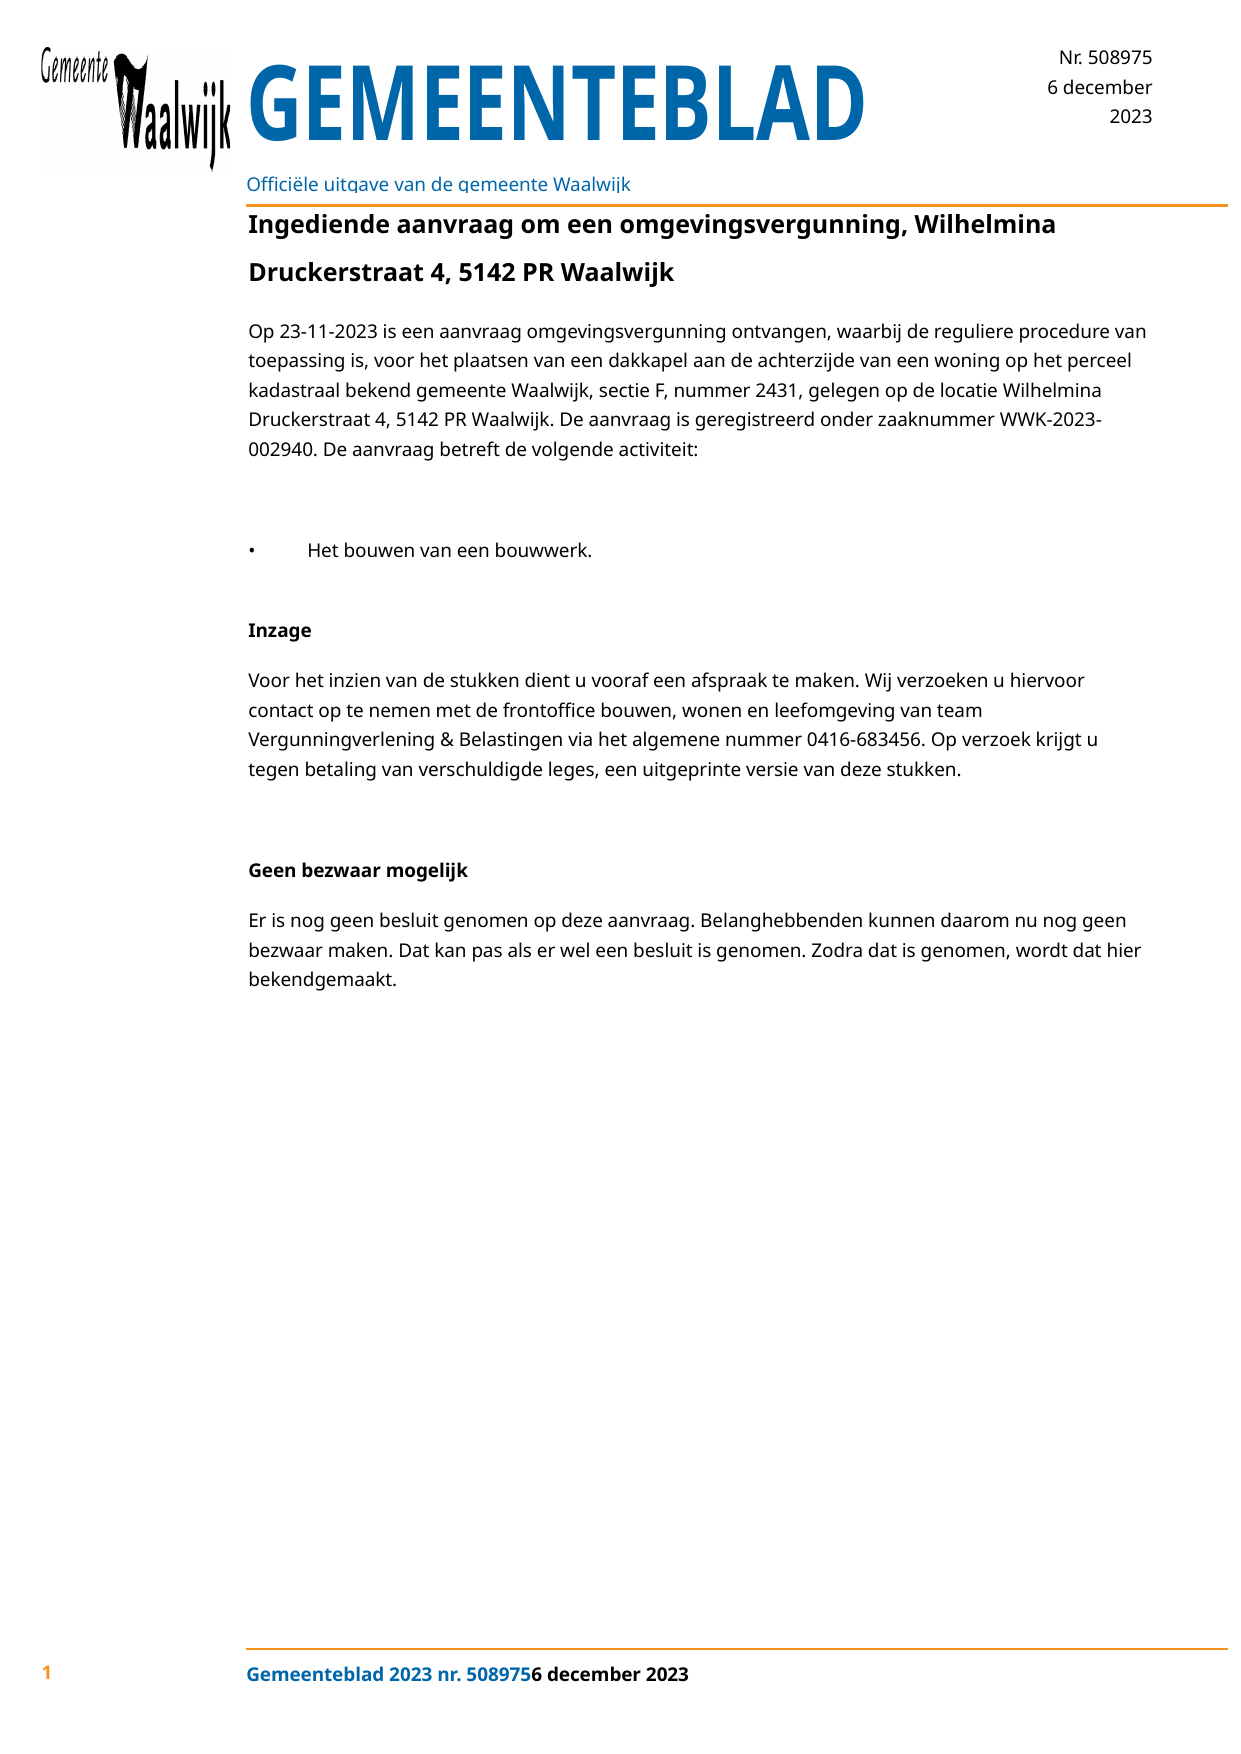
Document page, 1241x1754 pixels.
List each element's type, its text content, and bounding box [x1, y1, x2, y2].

text Ingediende aanvraag om een omgevingsvergunning, Wilhelmina Druckerstraat 4, 5142 PR Waalwijk [248, 207, 1152, 288]
text Op 23-11-2023 is een aanvraag omgevingsvergunning ontvangen, waarbij de reguliere procedure van toepassing is, voor het plaatsen van een dakkapel aan de achterzijde van een woning op het perceel kadastraal bekend gemeente Waalwijk, sectie F, nummer 2431, gelegen op de locatie Wilhelmina Druckerstraat 4, 5142 PR Waalwijk. De aanvraag is geregistreerd onder zaaknummer WWK-2023-002940. De aanvraag betreft de volgende activiteit: [248, 318, 1152, 462]
text Geen bezwaar mogelijk [248, 857, 1152, 883]
picture [41, 47, 231, 172]
text Inzage [248, 617, 1152, 643]
text Er is nog geen besluit genomen op deze aanvraag. Belanghebbenden kunnen daarom nu nog geen bezwaar maken. Dat kan pas als er wel een besluit is genomen. Zodra dat is genomen, wordt dat hier bekendgemaakt. [248, 907, 1152, 992]
text Voor het inzien van de stukken dient u vooraf een afspraak te maken. Wij verzoeken u hiervoor contact op te nemen met de frontoffice bouwen, wonen en leefomgeving van team Vergunningverlening & Belastingen via het algemene nummer 0416-683456. Op verzoek krijgt u tegen betaling van verschuldigde leges, een uitgeprinte versie van deze stukken. [248, 667, 1152, 782]
list Het bouwen van een bouwwerk. [248, 537, 1152, 563]
